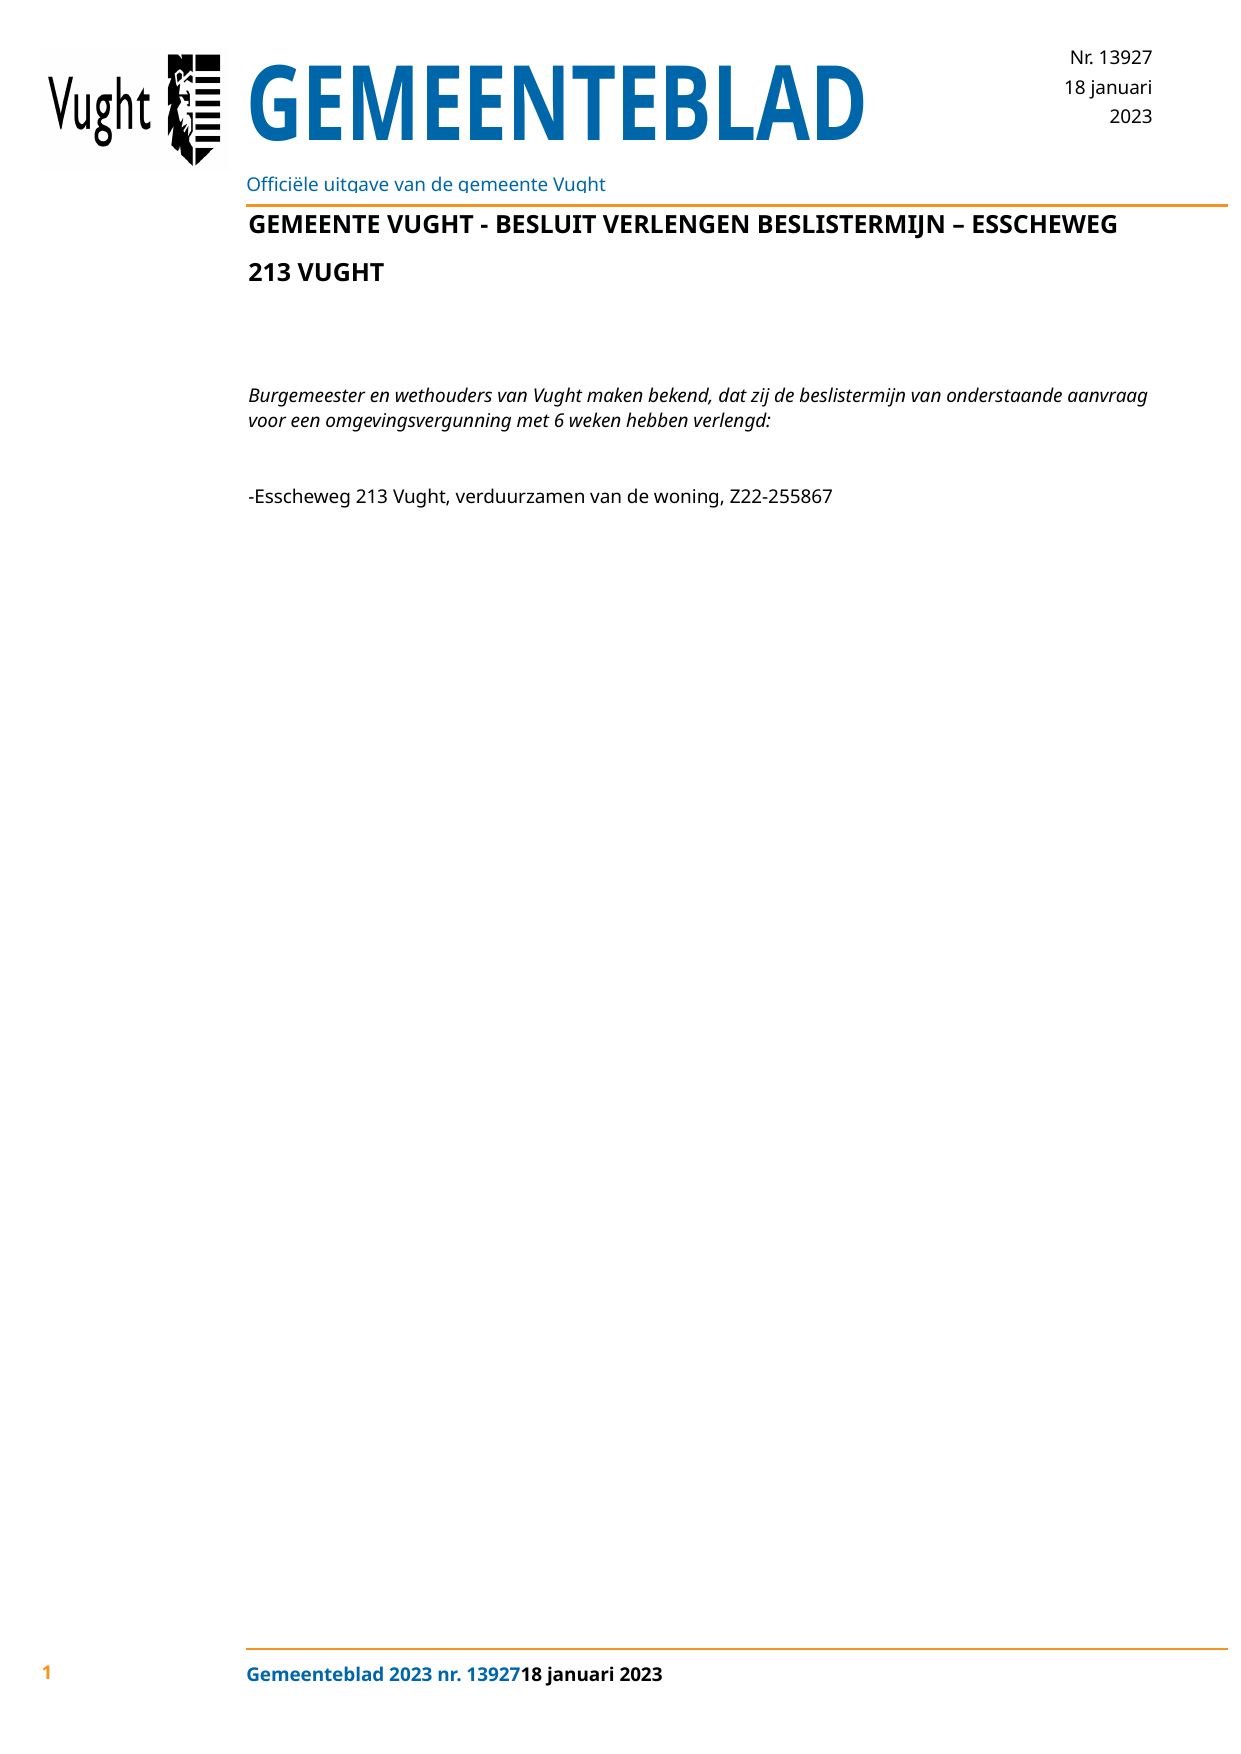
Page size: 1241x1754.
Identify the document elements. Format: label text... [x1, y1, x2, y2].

text Burgemeester en wethouders van Vught maken bekend, dat zij de beslistermijn van onderstaande aanvraag voor een omgevingsvergunning met 6 weken hebben verlengd: [248, 382, 1152, 433]
text GEMEENTE VUGHT - BESLUIT VERLENGEN BESLISTERMIJN – ESSCHEWEG 213 VUGHT [248, 207, 1152, 288]
text -Esscheweg 213 Vught, verduurzamen van de woning, Z22-255867 [248, 484, 1152, 509]
picture [41, 47, 231, 172]
